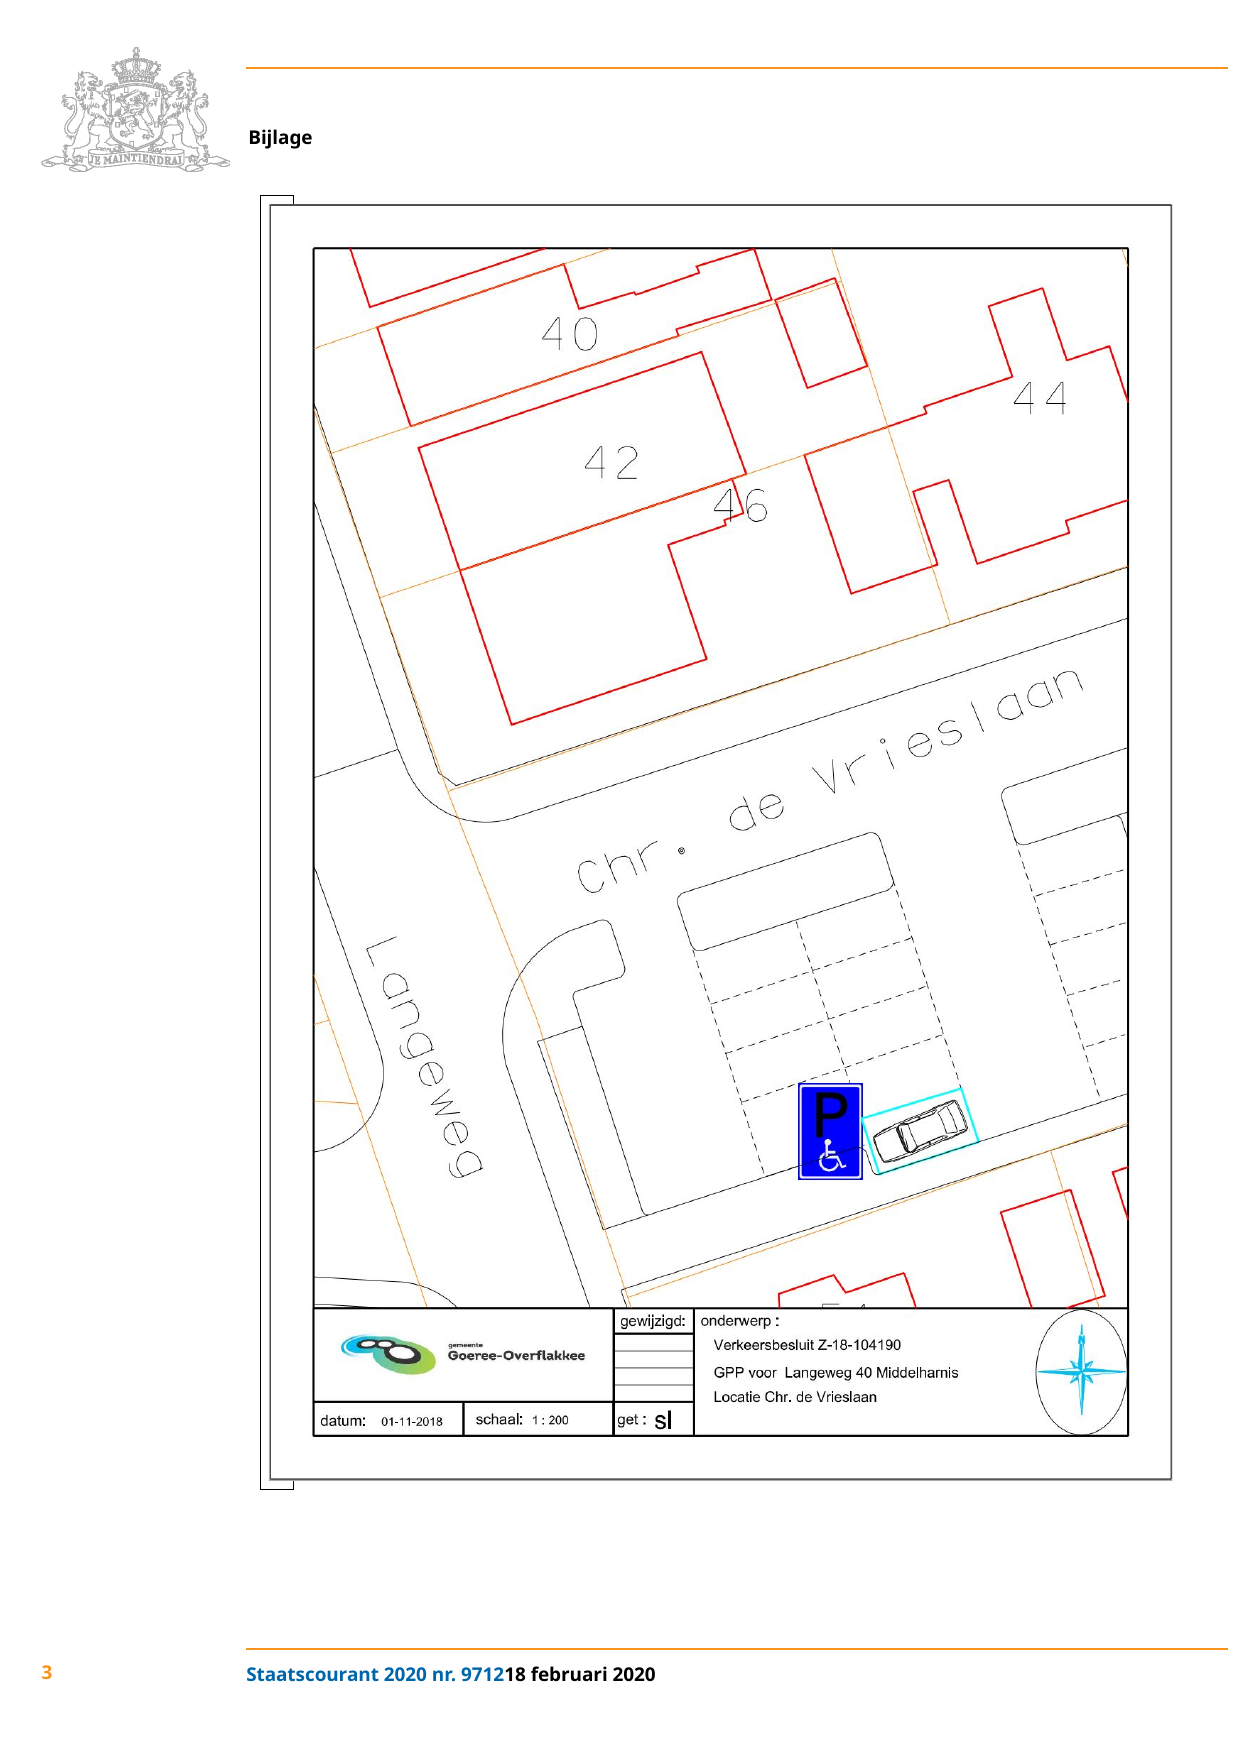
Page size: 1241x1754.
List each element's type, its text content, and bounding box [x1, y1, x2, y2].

picture [41, 47, 231, 172]
text Bijlage [248, 124, 1152, 150]
picture [268, 204, 1173, 1481]
